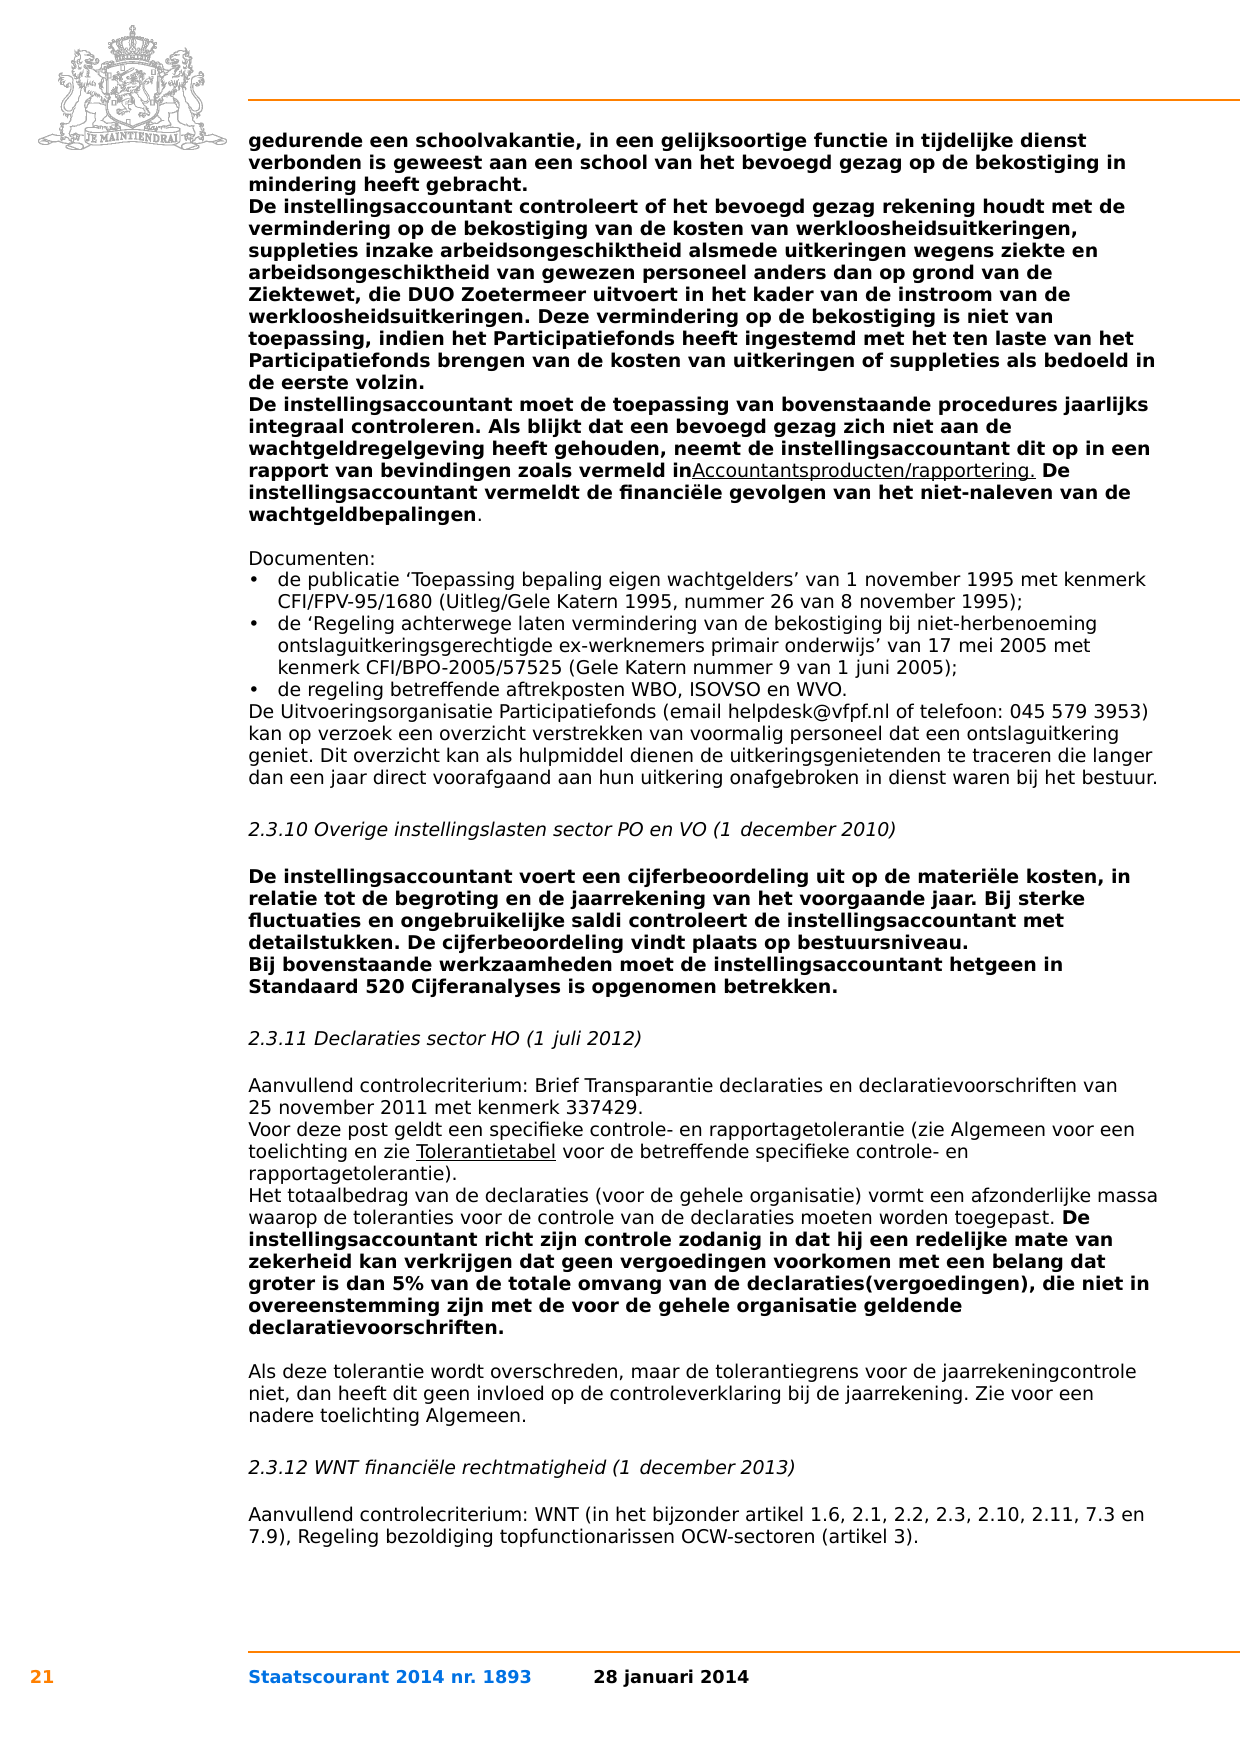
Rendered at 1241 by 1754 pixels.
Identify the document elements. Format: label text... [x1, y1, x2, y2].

text gedurende een schoolvakantie, in een gelijksoortige functie in tijdelijke dienst verbonden is geweest aan een school van het bevoegd gezag op de bekostiging in mindering heeft gebracht. [248, 130, 1163, 196]
text • de regeling betreffende aftrekposten WBO, ISOVSO en WVO. [248, 679, 1163, 701]
text Aanvullend controlecriterium: WNT (in het bijzonder artikel 1.6, 2.1, 2.2, 2.3, 2.10, 2.11, 7.3 en 7.9), Regeling bezoldiging topfunctionarissen OCW-sectoren (artikel 3). [248, 1503, 1163, 1547]
text De instellingsaccountant controleert of het bevoegd gezag rekening houdt met de vermindering op de bekostiging van de kosten van werkloosheidsuitkeringen, suppleties inzake arbeidsongeschiktheid alsmede uitkeringen wegens ziekte en arbeidsongeschiktheid van gewezen personeel anders dan op grond van de Ziektewet, die DUO Zoetermeer uitvoert in het kader van de instroom van de werkloosheidsuitkeringen. Deze vermindering op de bekostiging is niet van toepassing, indien het Participatiefonds heeft ingestemd met het ten laste van het Participatiefonds brengen van de kosten van uitkeringen of suppleties als bedoeld in de eerste volzin. [248, 196, 1163, 394]
text De Uitvoeringsorganisatie Participatiefonds (email helpdesk@vfpf.nl of telefoon: 045 579 3953) kan op verzoek een overzicht verstrekken van voormalig personeel dat een ontslaguitkering geniet. Dit overzicht kan als hulpmiddel dienen de uitkeringsgenietenden te traceren die langer dan een jaar direct voorafgaand aan hun uitkering onafgebroken in dienst waren bij het bestuur. [248, 701, 1163, 789]
text Als deze tolerantie wordt overschreden, maar de tolerantiegrens voor de jaarrekeningcontrole niet, dan heeft dit geen invloed op de controleverklaring bij de jaarrekening. Zie voor een nadere toelichting Algemeen. [248, 1361, 1163, 1427]
subtitle 2.3.10 Overige instellingslasten sector PO en VO (1 december 2010) [248, 819, 1163, 841]
text Aanvullend controlecriterium: Brief Transparantie declaraties en declaratievoorschriften van 25 november 2011 met kenmerk 337429. [248, 1075, 1163, 1119]
text Documenten: [248, 547, 1163, 569]
text • de ‘Regeling achterwege laten vermindering van de bekostiging bij niet-herbenoeming ontslaguitkeringsgerechtigde ex-werknemers primair onderwijs’ van 17 mei 2005 met kenmerk CFI/BPO-2005/57525 (Gele Katern nummer 9 van 1 juni 2005); [248, 613, 1163, 679]
text De instellingsaccountant voert een cijferbeoordeling uit op de materiële kosten, in relatie tot de begroting en de jaarrekening van het voorgaande jaar. Bij sterke fluctuaties en ongebruikelijke saldi controleert de instellingsaccountant met detailstukken. De cijferbeoordeling vindt plaats op bestuursniveau. [248, 866, 1163, 954]
text • de publicatie ‘Toepassing bepaling eigen wachtgelders’ van 1 november 1995 met kenmerk CFI/FPV-95/1680 (Uitleg/Gele Katern 1995, nummer 26 van 8 november 1995); [248, 569, 1163, 613]
text Het totaalbedrag van de declaraties (voor de gehele organisatie) vormt een afzonderlijke massa waarop de toleranties voor de controle van de declaraties moeten worden toegepast. De instellingsaccountant richt zijn controle zodanig in dat hij een redelijke mate van zekerheid kan verkrijgen dat geen vergoedingen voorkomen met een belang dat groter is dan 5% van de totale omvang van de declaraties(vergoedingen), die niet in overeenstemming zijn met de voor de gehele organisatie geldende declaratievoorschriften. [248, 1185, 1163, 1339]
text Bij bovenstaande werkzaamheden moet de instellingsaccountant hetgeen in Standaard 520 Cijferanalyses is opgenomen betrekken. [248, 954, 1163, 998]
text Voor deze post geldt een specifieke controle- en rapportagetolerantie (zie Algemeen voor een toelichting en zie Tolerantietabel voor de betreffende specifieke controle- en rapportagetolerantie). [248, 1119, 1163, 1185]
subtitle 2.3.11 Declaraties sector HO (1 juli 2012) [248, 1028, 1163, 1050]
text De instellingsaccountant moet de toepassing van bovenstaande procedures jaarlijks integraal controleren. Als blijkt dat een bevoegd gezag zich niet aan de wachtgeldregelgeving heeft gehouden, neemt de instellingsaccountant dit op in een rapport van bevindingen zoals vermeld inAccountantsproducten/rapportering. De instellingsaccountant vermeldt de financiële gevolgen van het niet-naleven van de wachtgeldbepalingen. [248, 394, 1163, 526]
picture [38, 25, 227, 150]
subtitle 2.3.12 WNT financiële rechtmatigheid (1 december 2013) [248, 1457, 1163, 1478]
